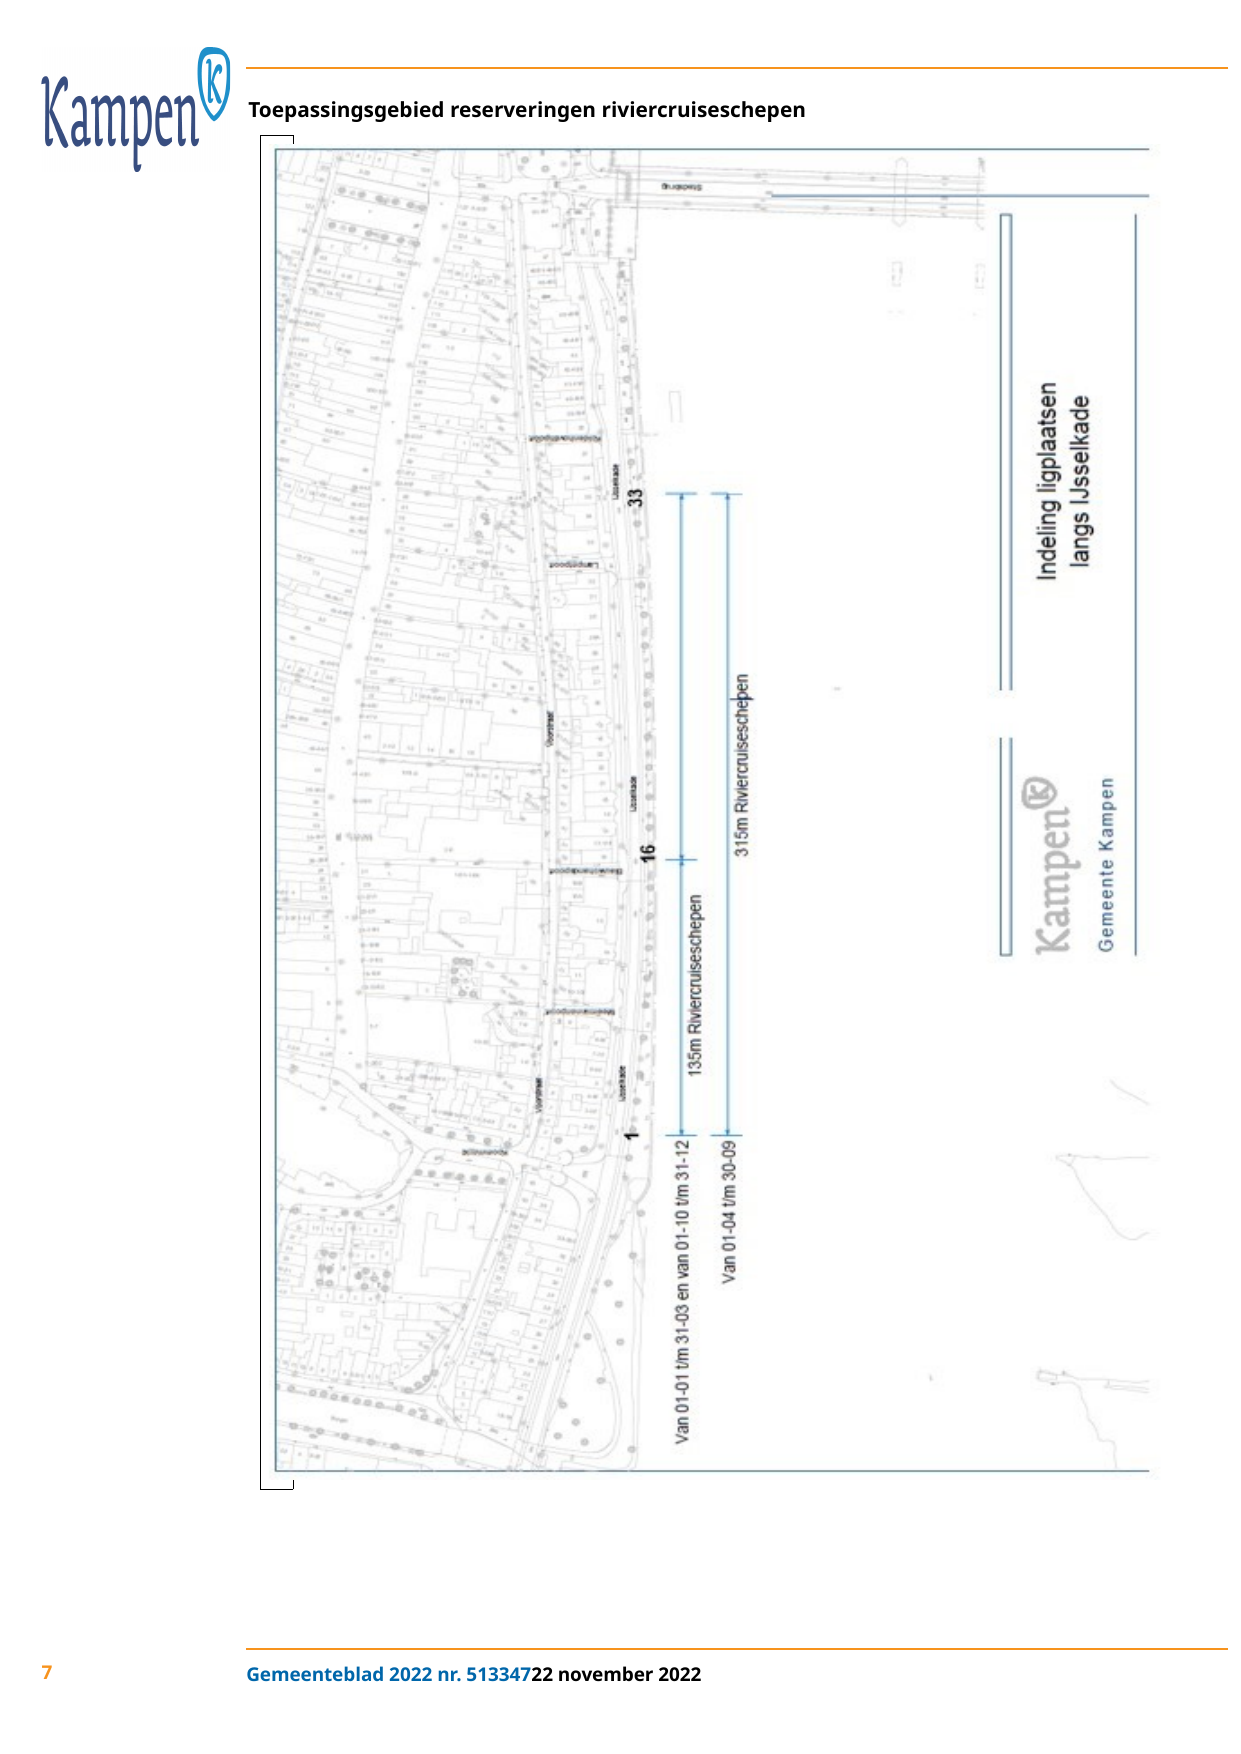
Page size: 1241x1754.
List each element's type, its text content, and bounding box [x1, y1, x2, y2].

picture [41, 47, 231, 172]
text Toepassingsgebied reserveringen riviercruiseschepen [248, 95, 1152, 123]
picture [268, 144, 1173, 1480]
